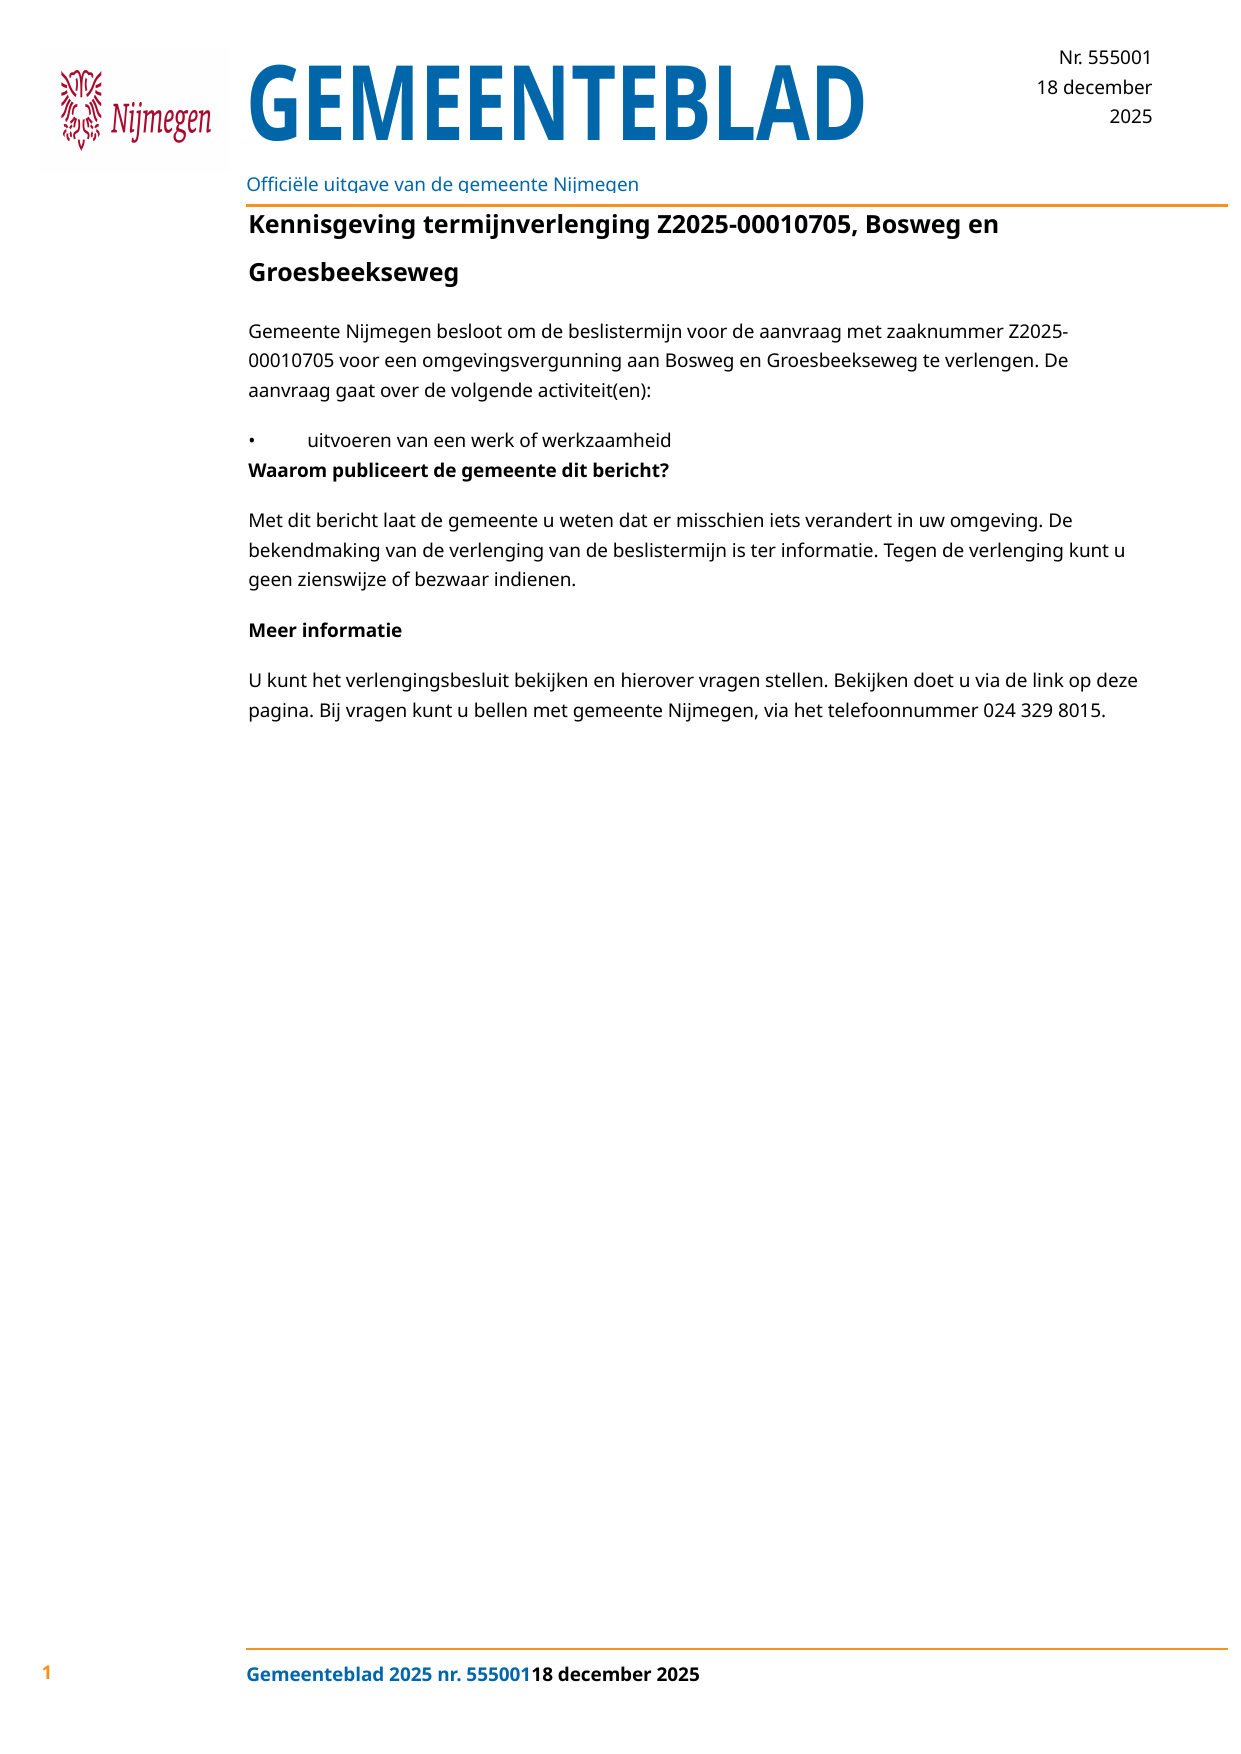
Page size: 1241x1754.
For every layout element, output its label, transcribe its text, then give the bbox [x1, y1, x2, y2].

picture [41, 47, 231, 172]
text Kennisgeving termijnverlenging Z2025-00010705, Bosweg en Groesbeekseweg [248, 207, 1152, 288]
list uitvoeren van een werk of werkzaamheid [248, 427, 1152, 453]
text U kunt het verlengingsbesluit bekijken en hierover vragen stellen. Bekijken doet u via de link op deze pagina. Bij vragen kunt u bellen met gemeente Nijmegen, via het telefoonnummer 024 329 8015. [248, 667, 1152, 723]
text Gemeente Nijmegen besloot om de beslistermijn voor de aanvraag met zaaknummer Z2025-00010705 voor een omgevingsvergunning aan Bosweg en Groesbeekseweg te verlengen. De aanvraag gaat over de volgende activiteit(en): [248, 318, 1152, 403]
text Met dit bericht laat de gemeente u weten dat er misschien iets verandert in uw omgeving. De bekendmaking van de verlenging van de beslistermijn is ter informatie. Tegen de verlenging kunt u geen zienswijze of bezwaar indienen. [248, 507, 1152, 592]
text Waarom publiceert de gemeente dit bericht? [248, 457, 1152, 483]
text Meer informatie [248, 617, 1152, 643]
